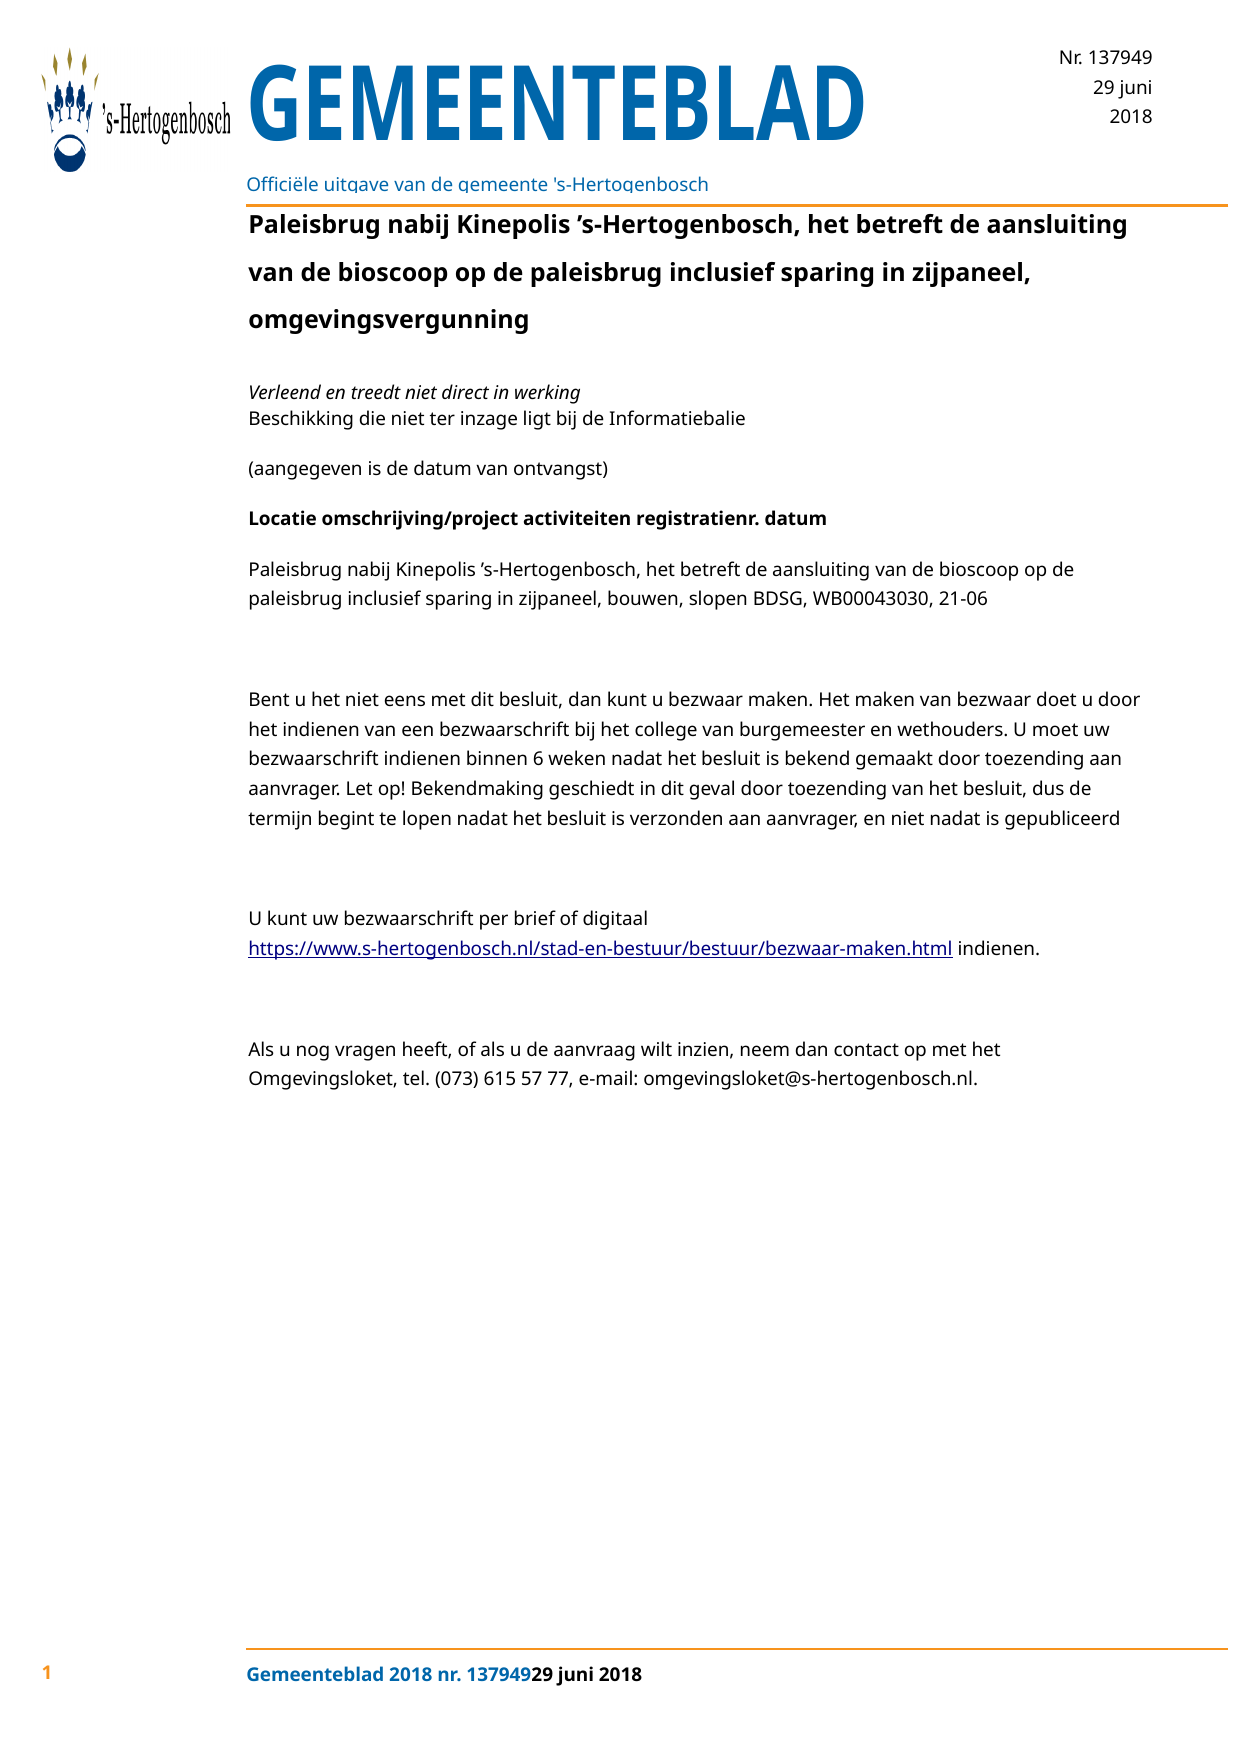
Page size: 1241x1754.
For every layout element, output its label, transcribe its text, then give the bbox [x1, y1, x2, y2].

text Als u nog vragen heeft, of als u de aanvraag wilt inzien, neem dan contact op met het Omgevingsloket, tel. (073) 615 57 77, e-mail: omgevingsloket@s-hertogenbosch.nl. [248, 1036, 1152, 1091]
text Bent u het niet eens met dit besluit, dan kunt u bezwaar maken. Het maken van bezwaar doet u door het indienen van een bezwaarschrift bij het college van burgemeester en wethouders. U moet uw bezwaarschrift indienen binnen 6 weken nadat het besluit is bekend gemaakt door toezending aan aanvrager. Let op! Bekendmaking geschiedt in dit geval door toezending van het besluit, dus de termijn begint te lopen nadat het besluit is verzonden aan aanvrager, en niet nadat is gepubliceerd [248, 686, 1152, 831]
text Locatie omschrijving/project activiteiten registratienr. datum [248, 506, 1152, 531]
text Beschikking die niet ter inzage ligt bij de Informatiebalie [248, 405, 1152, 431]
text (aangegeven is de datum van ontvangst) [248, 455, 1152, 481]
text Paleisbrug nabij Kinepolis ’s-Hertogenbosch, het betreft de aansluiting van de bioscoop op de paleisbrug inclusief sparing in zijpaneel, bouwen, slopen BDSG, WB00043030, 21-06 [248, 556, 1152, 611]
text U kunt uw bezwaarschrift per brief of digitaal https://www.s-hertogenbosch.nl/stad-en-bestuur/bestuur/bezwaar-maken.html indienen. [248, 906, 1152, 961]
text Paleisbrug nabij Kinepolis ’s-Hertogenbosch, het betreft de aansluiting van de bioscoop op de paleisbrug inclusief sparing in zijpaneel, omgevingsvergunning [248, 207, 1152, 336]
picture [41, 47, 231, 172]
text Verleend en treedt niet direct in werking [248, 379, 1152, 405]
